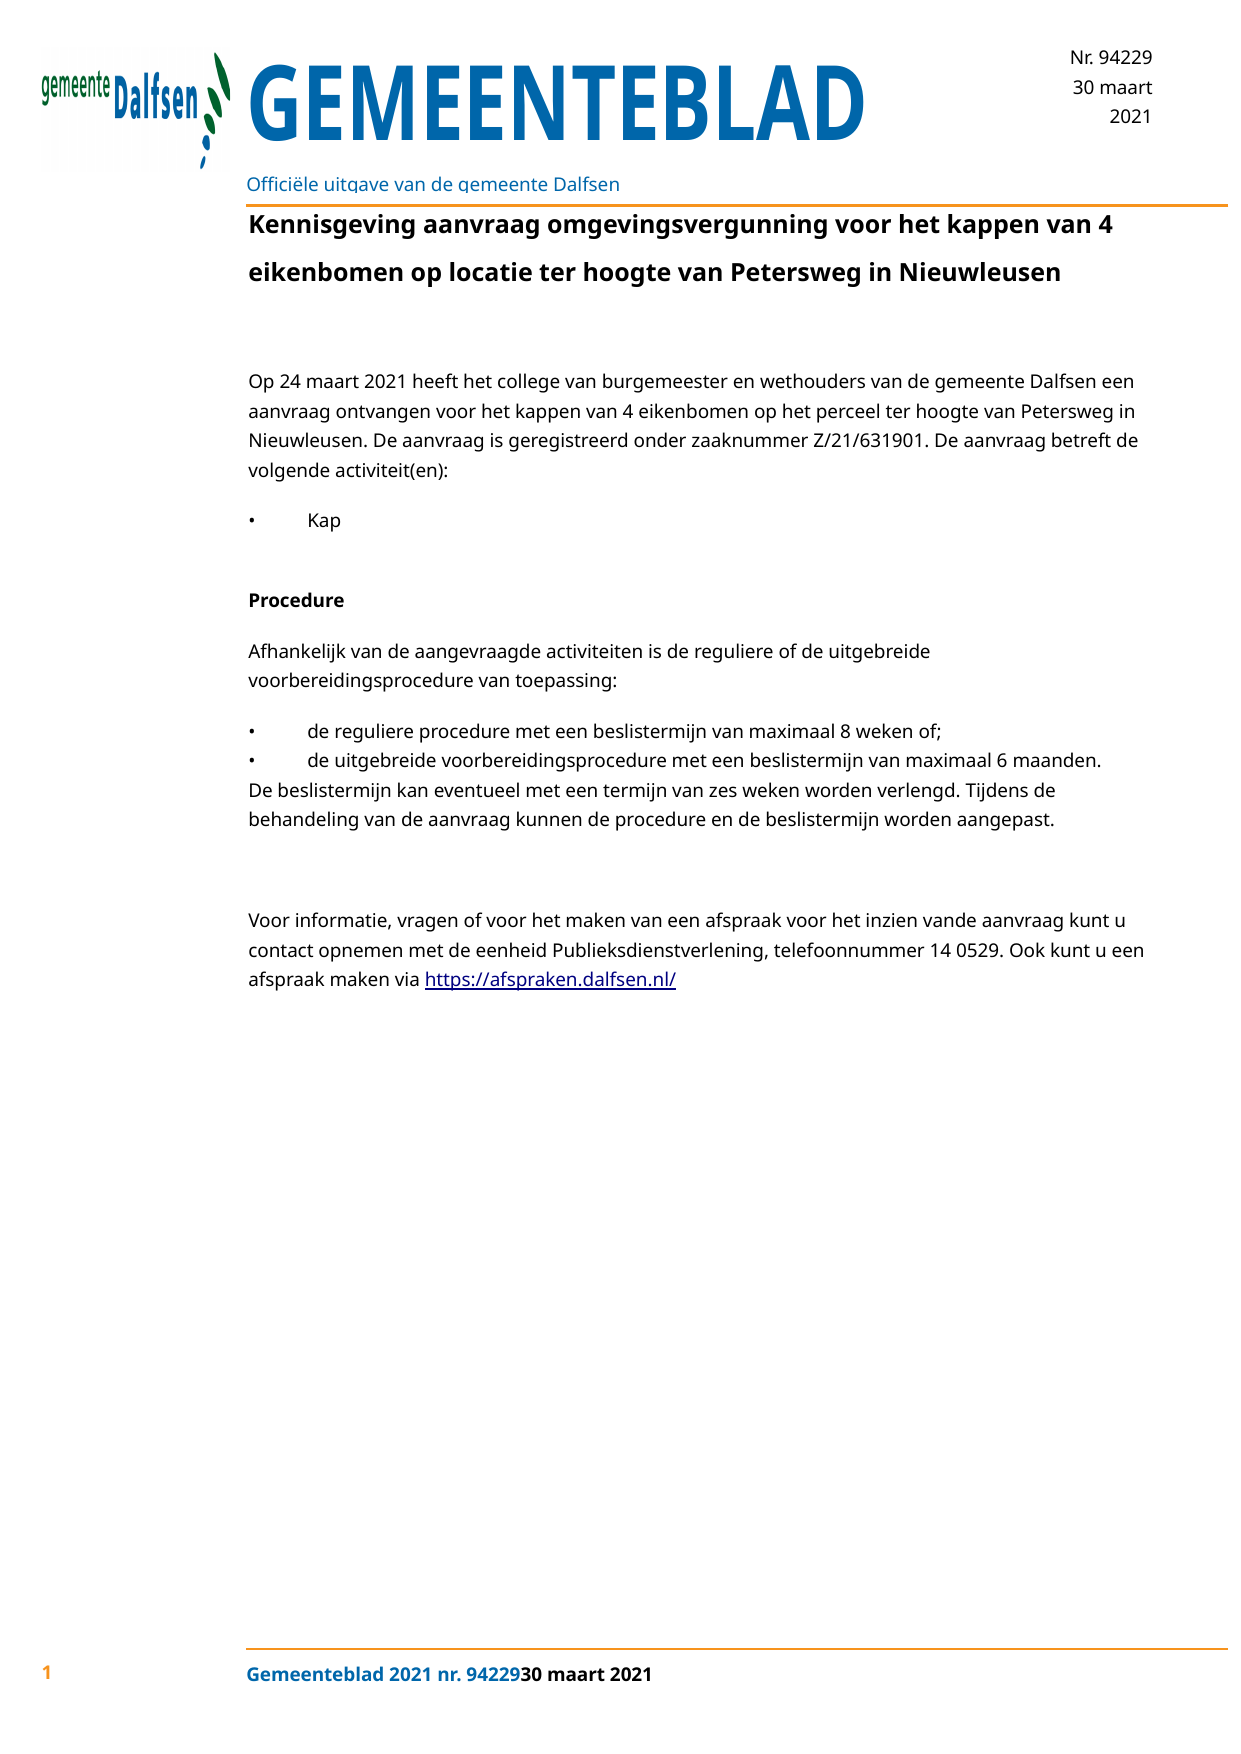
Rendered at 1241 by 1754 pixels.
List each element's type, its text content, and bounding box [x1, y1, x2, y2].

text Kennisgeving aanvraag omgevingsvergunning voor het kappen van 4 eikenbomen op locatie ter hoogte van Petersweg in Nieuwleusen [248, 207, 1152, 288]
text De beslistermijn kan eventueel met een termijn van zes weken worden verlengd. Tijdens de behandeling van de aanvraag kunnen de procedure en de beslistermijn worden aangepast. [248, 777, 1152, 832]
picture [41, 47, 231, 172]
list de reguliere procedure met een beslistermijn van maximaal 8 weken of; [248, 718, 1152, 744]
text Op 24 maart 2021 heeft het college van burgemeester en wethouders van de gemeente Dalfsen een aanvraag ontvangen voor het kappen van 4 eikenbomen op het perceel ter hoogte van Petersweg in Nieuwleusen. De aanvraag is geregistreerd onder zaaknummer Z/21/631901. De aanvraag betreft de volgende activiteit(en): [248, 368, 1152, 483]
text Afhankelijk van de aangevraagde activiteiten is de reguliere of de uitgebreide voorbereidingsprocedure van toepassing: [248, 638, 1152, 693]
text Voor informatie, vragen of voor het maken van een afspraak voor het inzien vande aanvraag kunt u contact opnemen met de eenheid Publieksdienstverlening, telefoonnummer 14 0529. Ook kunt u een afspraak maken via https://afspraken.dalfsen.nl/ [248, 907, 1152, 992]
text Procedure [248, 587, 1152, 613]
list Kap [248, 507, 1152, 533]
list de uitgebreide voorbereidingsprocedure met een beslistermijn van maximaal 6 maanden. [248, 747, 1152, 773]
